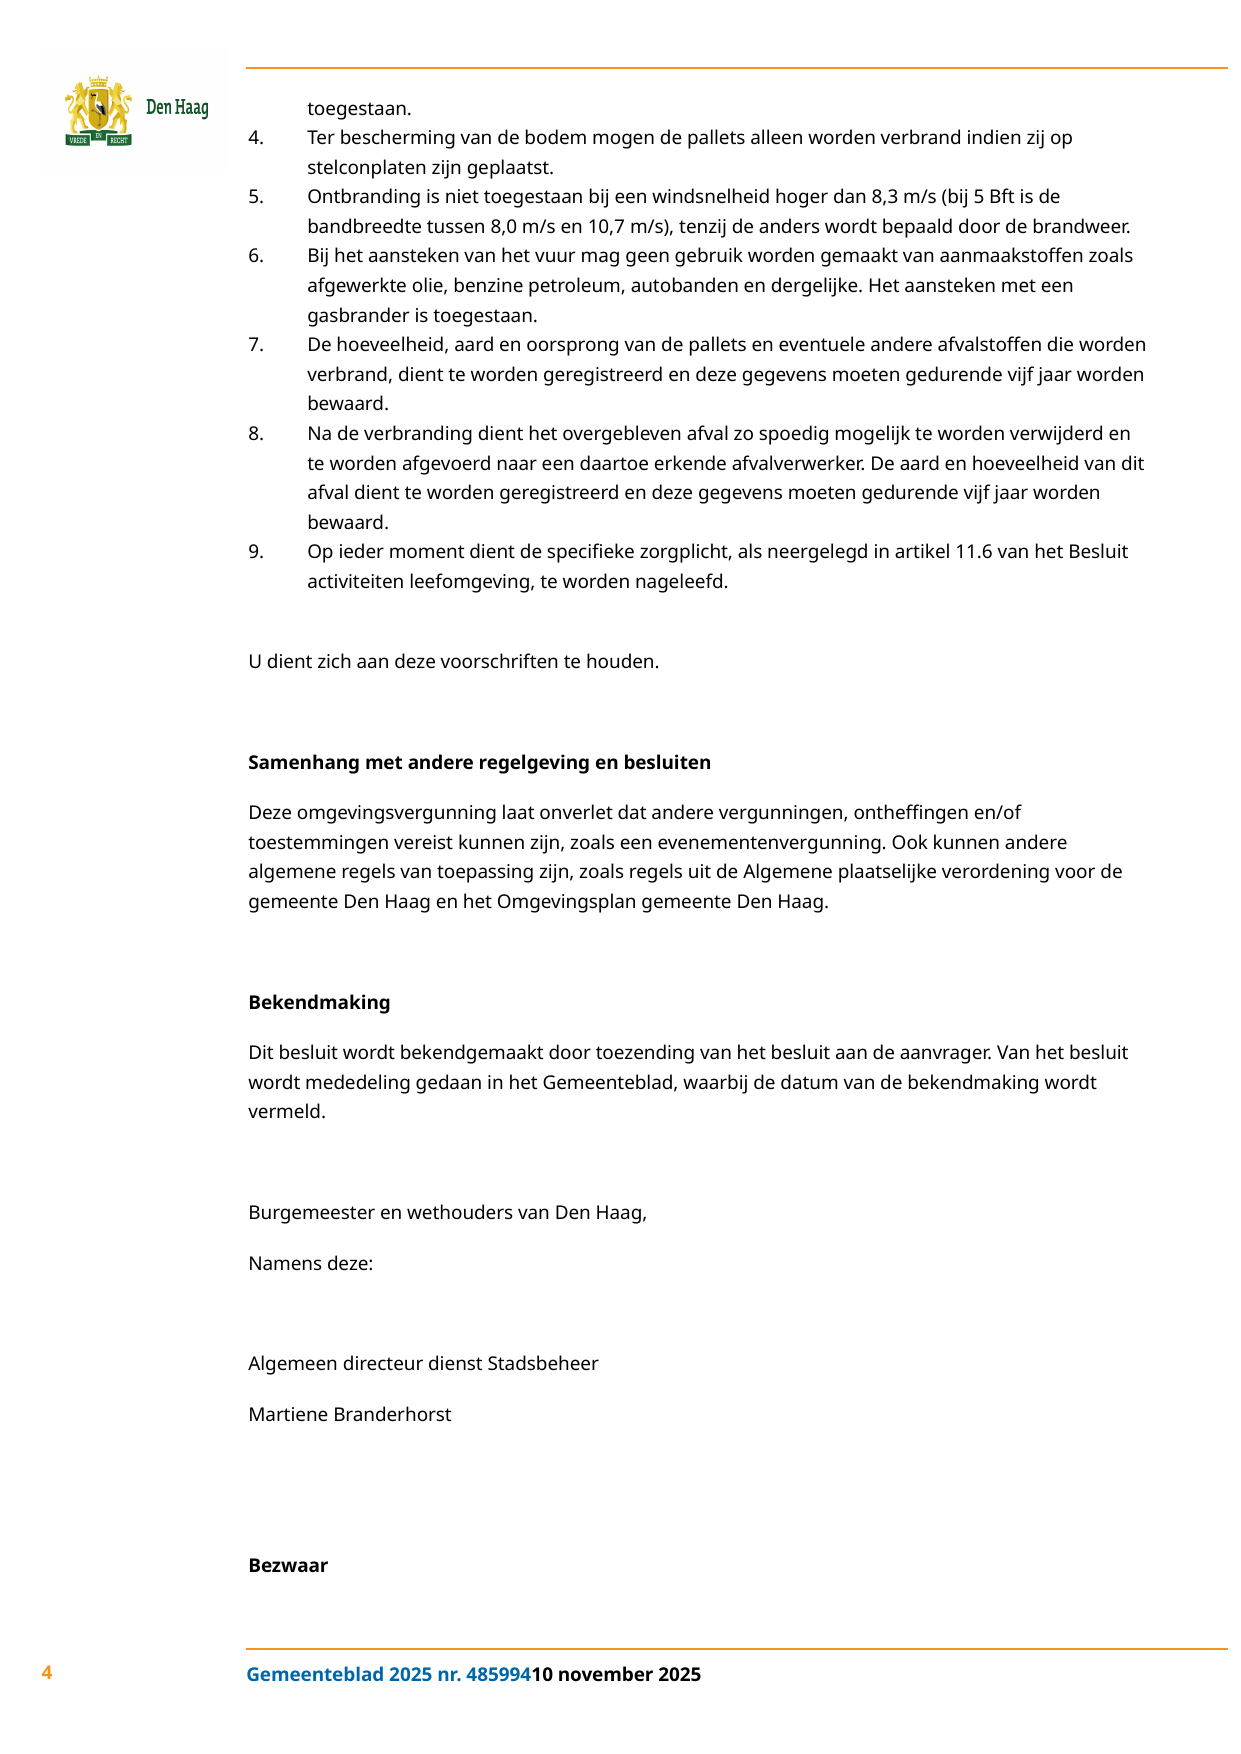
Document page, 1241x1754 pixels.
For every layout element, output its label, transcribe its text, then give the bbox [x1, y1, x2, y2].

list De hoeveelheid, aard en oorsprong van de pallets en eventuele andere afvalstoffen die worden verbrand, dient te worden geregistreerd en deze gegevens moeten gedurende vijf jaar worden bewaard. [248, 331, 1152, 416]
text U dient zich aan deze voorschriften te houden. [248, 648, 1152, 674]
text Samenhang met andere regelgeving en besluiten [248, 749, 1152, 775]
text Bekendmaking [248, 989, 1152, 1015]
list Bij het aansteken van het vuur mag geen gebruik worden gemaakt van aanmaakstoffen zoals afgewerkte olie, benzine petroleum, autobanden en dergelijke. Het aansteken met een gasbrander is toegestaan. [248, 243, 1152, 328]
text Deze omgevingsvergunning laat onverlet dat andere vergunningen, ontheffingen en/of toestemmingen vereist kunnen zijn, zoals een evenementenvergunning. Ook kunnen andere algemene regels van toepassing zijn, zoals regels uit de Algemene plaatselijke verordening voor de gemeente Den Haag en het Omgevingsplan gemeente Den Haag. [248, 799, 1152, 914]
picture [41, 47, 231, 172]
list Na de verbranding dient het overgebleven afval zo spoedig mogelijk te worden verwijderd en te worden afgevoerd naar een daartoe erkende afvalverwerker. De aard en hoeveelheid van dit afval dient te worden geregistreerd en deze gegevens moeten gedurende vijf jaar worden bewaard. [248, 420, 1152, 535]
text Dit besluit wordt bekendgemaakt door toezending van het besluit aan de aanvrager. Van het besluit wordt mededeling gedaan in het Gemeenteblad, waarbij de datum van de bekendmaking wordt vermeld. [248, 1039, 1152, 1124]
list toegestaan. [248, 95, 1152, 121]
text Algemeen directeur dienst Stadsbeheer [248, 1351, 1152, 1376]
list Ontbranding is niet toegestaan bij een windsnelheid hoger dan 8,3 m/s (bij 5 Bft is de bandbreedte tussen 8,0 m/s en 10,7 m/s), tenzij de anders wordt bepaald door de brandweer. [248, 183, 1152, 239]
text Martiene Branderhorst [248, 1401, 1152, 1427]
text Burgemeester en wethouders van Den Haag, [248, 1199, 1152, 1225]
text Namens deze: [248, 1250, 1152, 1276]
text Bezwaar [248, 1552, 1152, 1578]
list Ter bescherming van de bodem mogen de pallets alleen worden verbrand indien zij op stelconplaten zijn geplaatst. [248, 124, 1152, 180]
list Op ieder moment dient de specifieke zorgplicht, als neergelegd in artikel 11.6 van het Besluit activiteiten leefomgeving, te worden nageleefd. [248, 538, 1152, 594]
